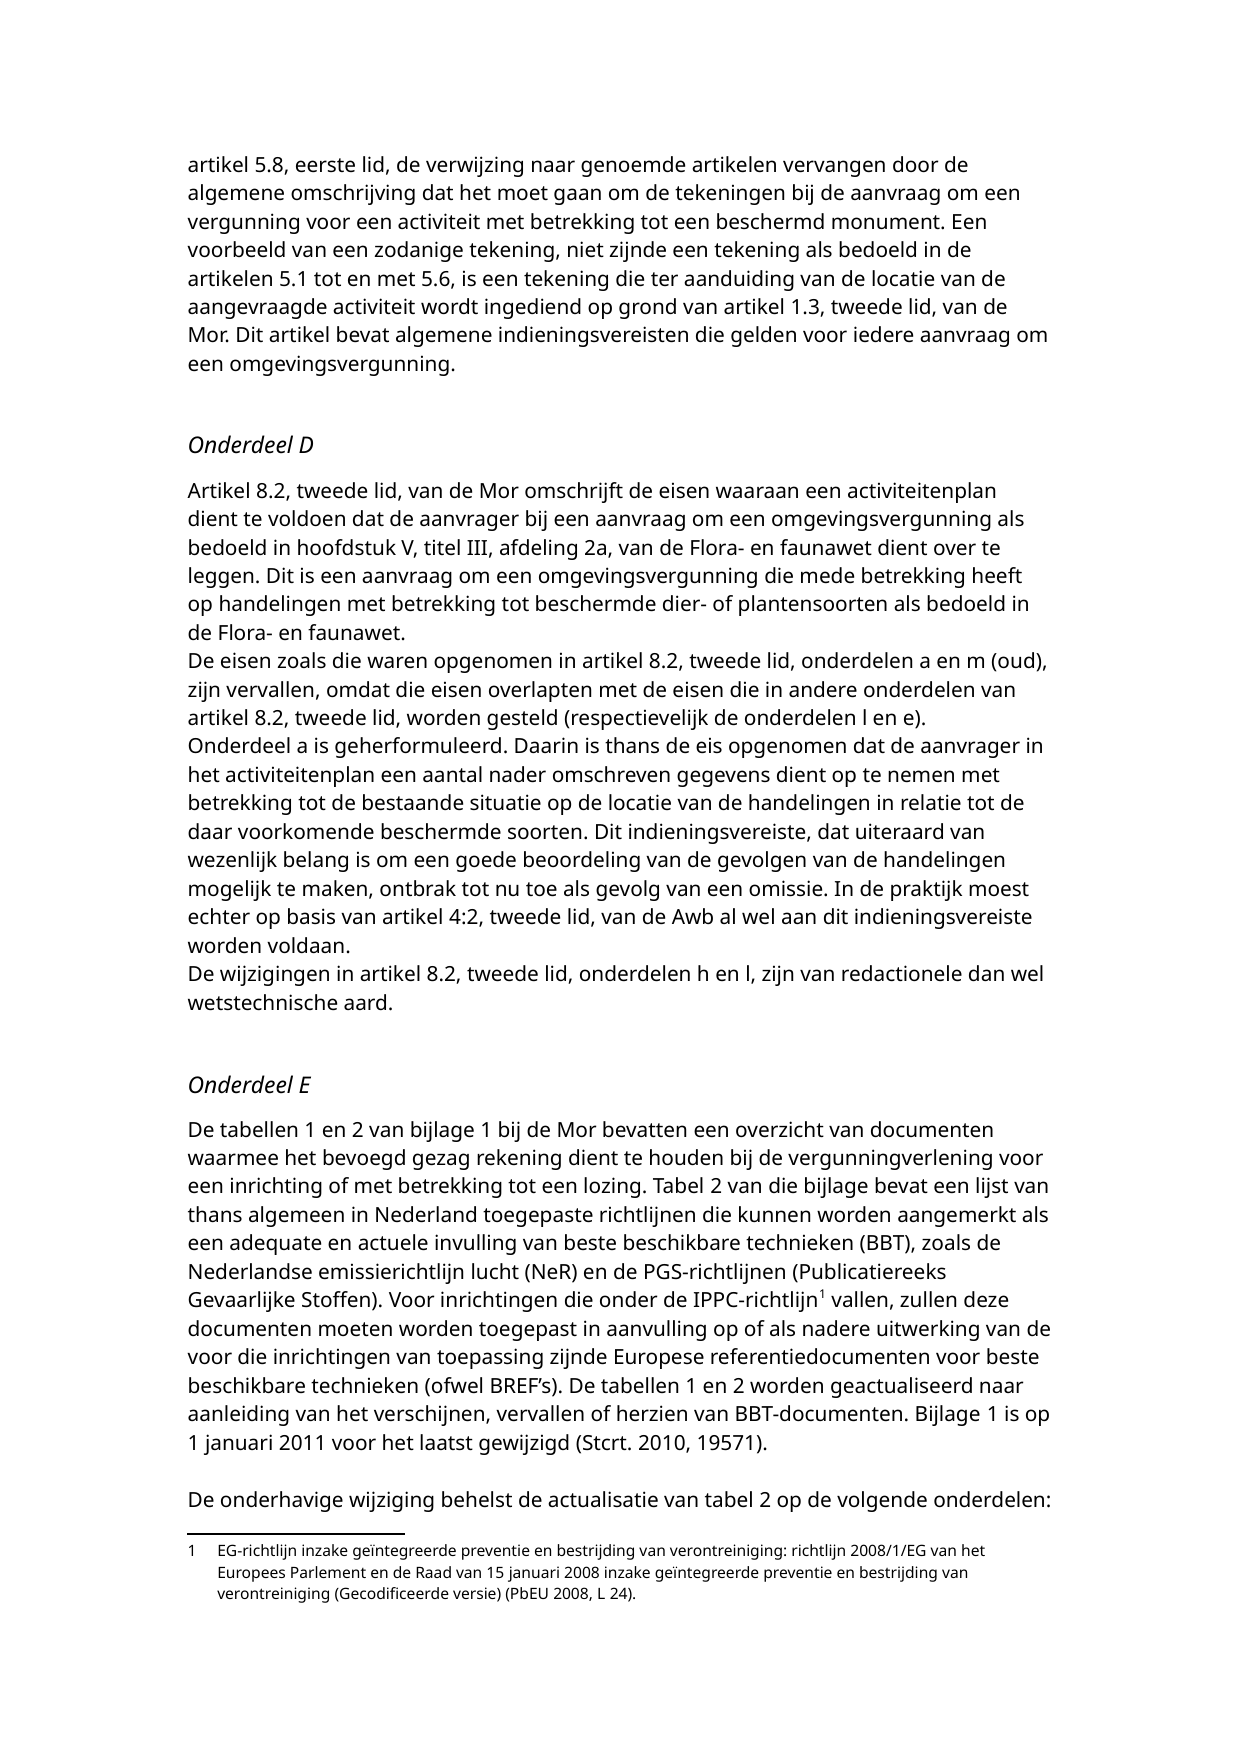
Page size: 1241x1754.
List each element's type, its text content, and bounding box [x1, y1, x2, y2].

text artikel 5.8, eerste lid, de verwijzing naar genoemde artikelen vervangen door de algemene omschrijving dat het moet gaan om de tekeningen bij de aanvraag om een vergunning voor een activiteit met betrekking tot een beschermd monument. Een voorbeeld van een zodanige tekening, niet zijnde een tekening als bedoeld in de artikelen 5.1 tot en met 5.6, is een tekening die ter aanduiding van de locatie van de aangevraagde activiteit wordt ingediend op grond van artikel 1.3, tweede lid, van de Mor. Dit artikel bevat algemene indieningsvereisten die gelden voor iedere aanvraag om een omgevingsvergunning. [187, 150, 1053, 377]
subtitle Onderdeel D [187, 429, 1053, 461]
text EG-richtlijn inzake geïntegreerde preventie en bestrijding van verontreiniging: richtlijn 2008/1/EG van het Europees Parlement en de Raad van 15 januari 2008 inzake geïntegreerde preventie en bestrijding van verontreiniging (Gecodificeerde versie) (PbEU 2008, L 24). [187, 1490, 1053, 1604]
text De eisen zoals die waren opgenomen in artikel 8.2, tweede lid, onderdelen a en m (oud), zijn vervallen, omdat die eisen overlapten met de eisen die in andere onderdelen van artikel 8.2, tweede lid, worden gesteld (respectievelijk de onderdelen l en e). [187, 646, 1053, 732]
text Artikel 8.2, tweede lid, van de Mor omschrijft de eisen waaraan een activiteitenplan dient te voldoen dat de aanvrager bij een aanvraag om een omgevingsvergunning als bedoeld in hoofdstuk V, titel III, afdeling 2a, van de Flora- en faunawet dient over te leggen. Dit is een aanvraag om een omgevingsvergunning die mede betrekking heeft op handelingen met betrekking tot beschermde dier- of plantensoorten als bedoeld in de Flora- en faunawet. [187, 476, 1053, 646]
text De tabellen 1 en 2 van bijlage 1 bij de Mor bevatten een overzicht van documenten waarmee het bevoegd gezag rekening dient te houden bij de vergunningverlening voor een inrichting of met betrekking tot een lozing. Tabel 2 van die bijlage bevat een lijst van thans algemeen in Nederland toegepaste richtlijnen die kunnen worden aangemerkt als een adequate en actuele invulling van beste beschikbare technieken (BBT), zoals de Nederlandse emissierichtlijn lucht (NeR) en de PGS-richtlijnen (Publicatiereeks Gevaarlijke Stoffen). Voor inrichtingen die onder de IPPC-richtlijn vallen, zullen deze documenten moeten worden toegepast in aanvulling op of als nadere uitwerking van de voor die inrichtingen van toepassing zijnde Europese referentiedocumenten voor beste beschikbare technieken (ofwel BREF’s). De tabellen 1 en 2 worden geactualiseerd naar aanleiding van het verschijnen, vervallen of herzien van BBT-documenten. Bijlage 1 is op 1 januari 2011 voor het laatst gewijzigd (Stcrt. 2010, 19571). [187, 1115, 1053, 1456]
subtitle Onderdeel E [187, 1068, 1053, 1100]
text Onderdeel a is geherformuleerd. Daarin is thans de eis opgenomen dat de aanvrager in het activiteitenplan een aantal nader omschreven gegevens dient op te nemen met betrekking tot de bestaande situatie op de locatie van de handelingen in relatie tot de daar voorkomende beschermde soorten. Dit indieningsvereiste, dat uiteraard van wezenlijk belang is om een goede beoordeling van de gevolgen van de handelingen mogelijk te maken, ontbrak tot nu toe als gevolg van een omissie. In de praktijk moest echter op basis van artikel 4:2, tweede lid, van de Awb al wel aan dit indieningsvereiste worden voldaan. [187, 732, 1053, 959]
text De wijzigingen in artikel 8.2, tweede lid, onderdelen h en l, zijn van redactionele dan wel wetstechnische aard. [187, 959, 1053, 1016]
